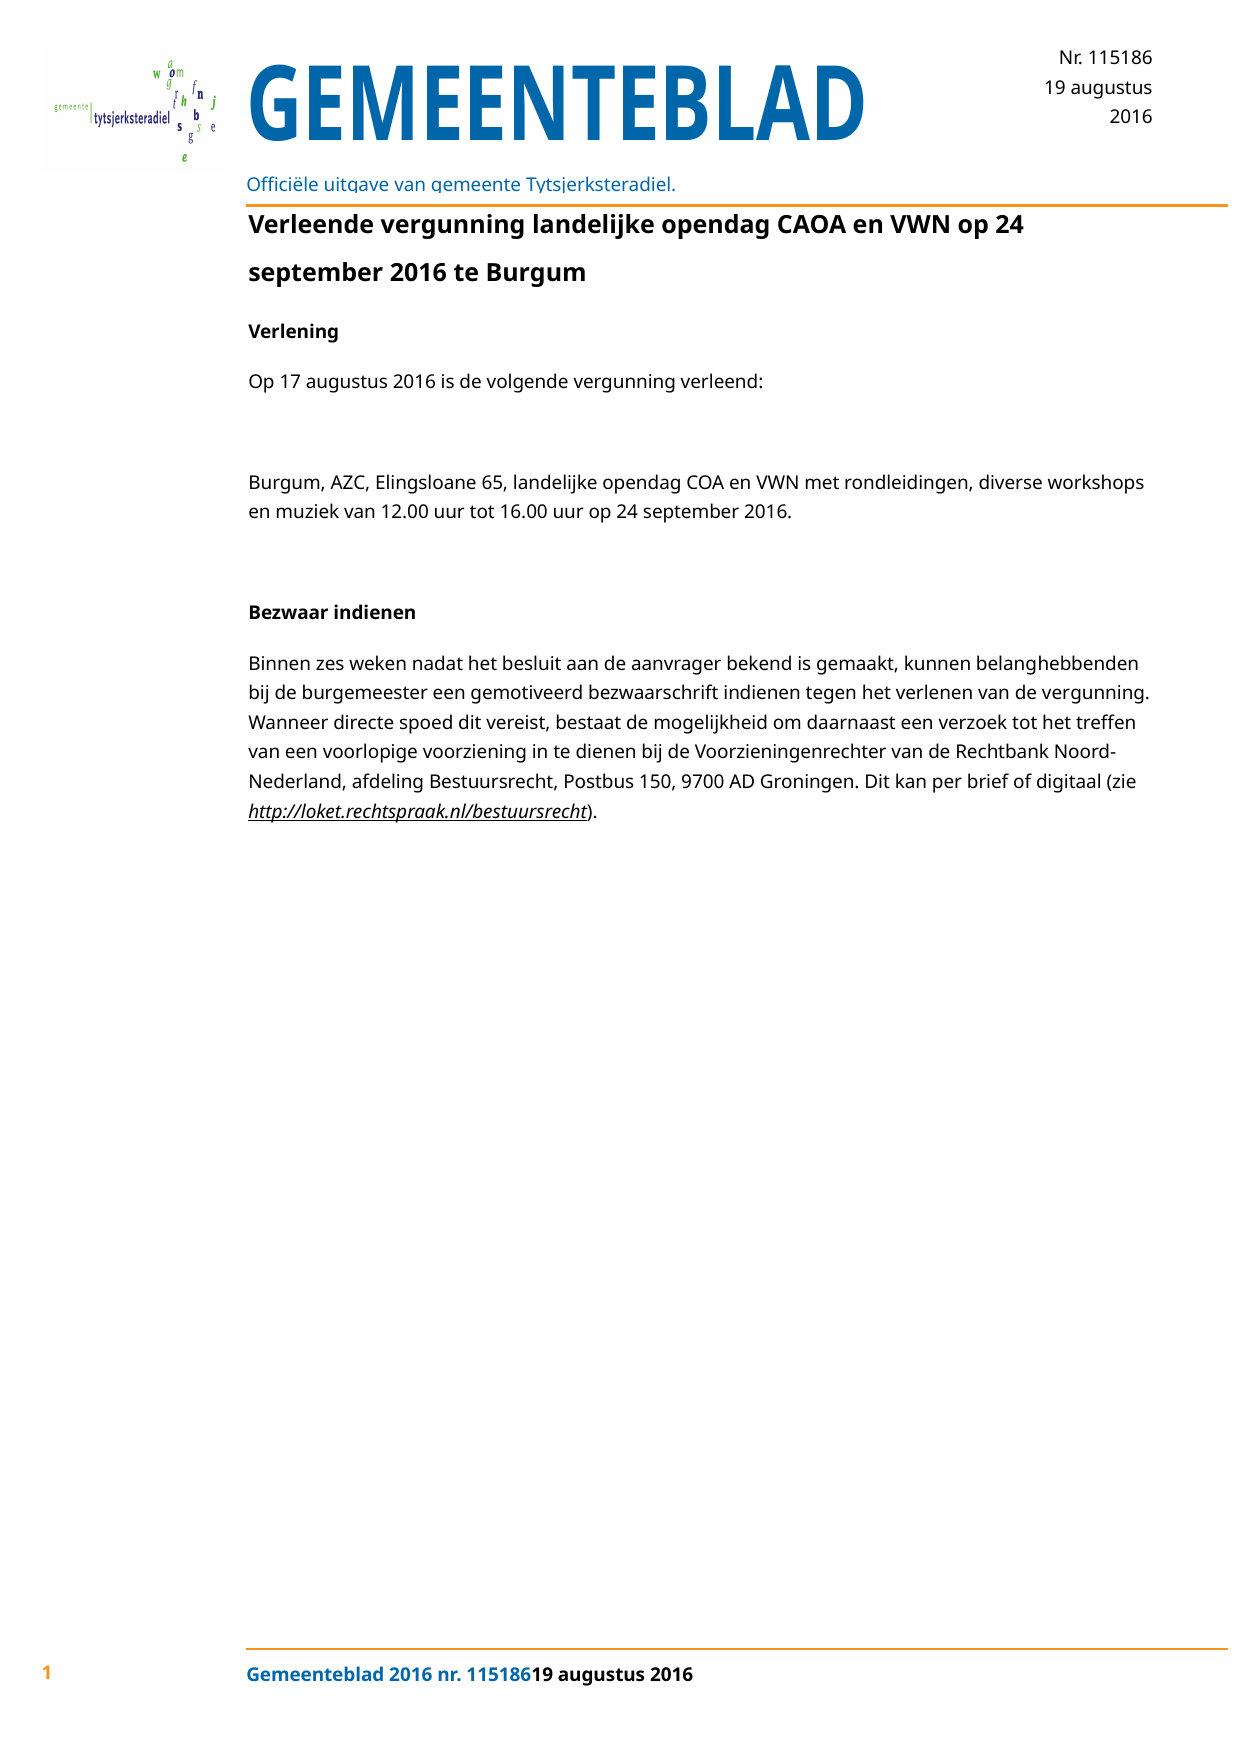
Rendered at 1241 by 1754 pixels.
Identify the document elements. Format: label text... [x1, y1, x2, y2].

text Verleende vergunning landelijke opendag CAOA en VWN op 24 september 2016 te Burgum [248, 207, 1152, 288]
text Burgum, AZC, Elingsloane 65, landelijke opendag COA en VWN met rondleidingen, diverse workshops en muziek van 12.00 uur tot 16.00 uur op 24 september 2016. [248, 469, 1152, 524]
text Verlening [248, 318, 1152, 344]
picture [41, 47, 231, 172]
text Bezwaar indienen [248, 599, 1152, 625]
text Op 17 augustus 2016 is de volgende vergunning ver­leend: [248, 368, 1152, 394]
text Binnen zes weken nadat het besluit aan de aanvrager bekend is gemaakt, kunnen belang­hebbenden bij de burgemeester een gemotiveerd bezwaarschrift indienen tegen het verlenen van de ver­gunning. Wanneer directe spoed dit vereist, bestaat de mogelijkheid om daarnaast een verzoek tot het treffen van een voorlopige voorziening in te dienen bij de Voorzieningenrechter van de Rechtbank Noord-Nederland, afdeling Bestuursrecht, Postbus 150, 9700 AD Groningen. Dit kan per brief of digitaal (zie http://loket.rechtspraak.nl/bestuursrecht). [248, 650, 1152, 824]
